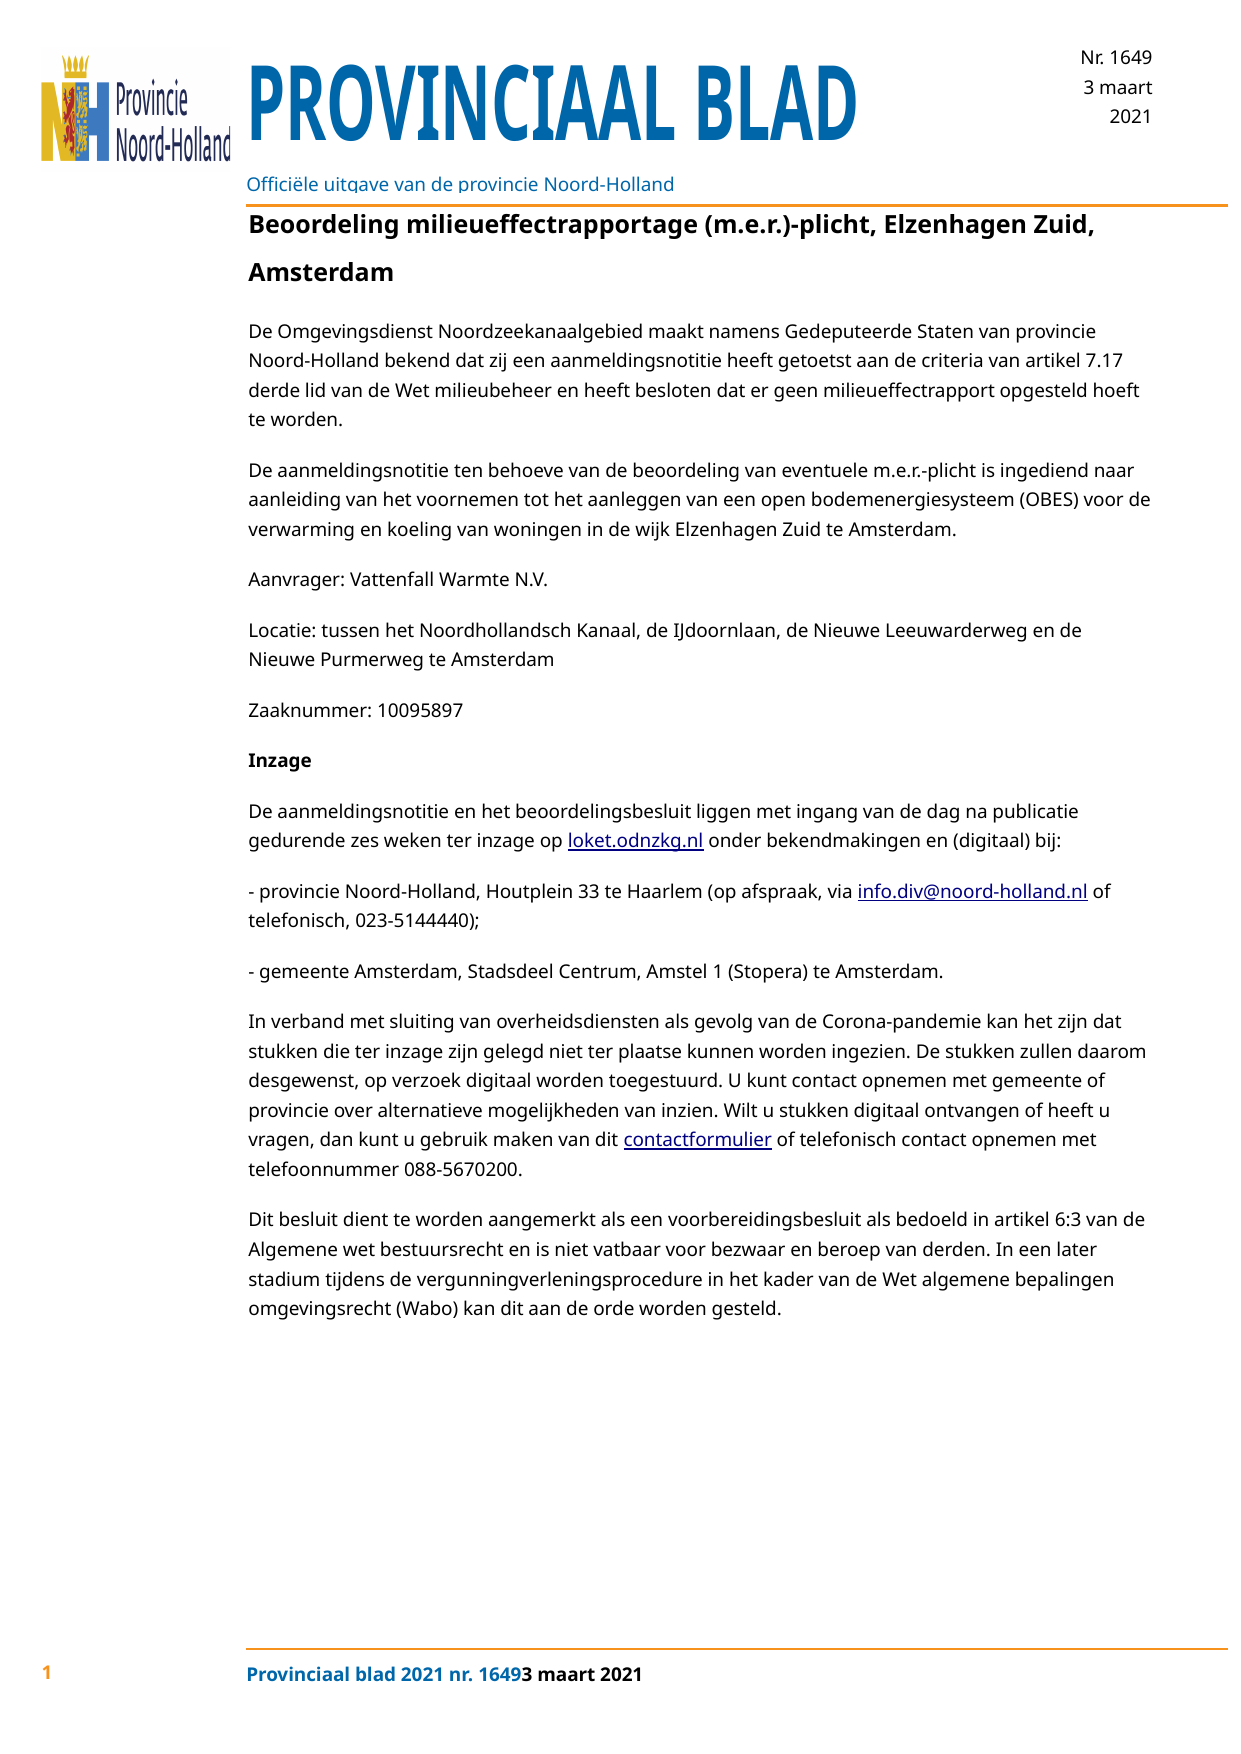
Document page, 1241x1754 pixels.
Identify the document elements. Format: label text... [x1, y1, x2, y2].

text Dit besluit dient te worden aangemerkt als een voorbereidingsbesluit als bedoeld in artikel 6:3 van de Algemene wet bestuursrecht en is niet vatbaar voor bezwaar en beroep van derden. In een later stadium tijdens de vergunningverleningsprocedure in het kader van de Wet algemene bepalingen omgevingsrecht (Wabo) kan dit aan de orde worden gesteld. [248, 1207, 1152, 1321]
text De Omgevingsdienst Noordzeekanaalgebied maakt namens Gedeputeerde Staten van provincie Noord-Holland bekend dat zij een aanmeldingsnotitie heeft getoetst aan de criteria van artikel 7.17 derde lid van de Wet milieubeheer en heeft besloten dat er geen milieueffectrapport opgesteld hoeft te worden. [248, 318, 1152, 432]
text - gemeente Amsterdam, Stadsdeel Centrum, Amstel 1 (Stopera) te Amsterdam. [248, 958, 1152, 984]
text De aanmeldingsnotitie en het beoordelingsbesluit liggen met ingang van de dag na publicatie gedurende zes weken ter inzage op loket.odnzkg.nl onder bekendmakingen en (digitaal) bij: [248, 798, 1152, 853]
text Inzage [248, 747, 1152, 773]
text In verband met sluiting van overheidsdiensten als gevolg van de Corona-pandemie kan het zijn dat stukken die ter inzage zijn gelegd niet ter plaatse kunnen worden ingezien. De stukken zullen daarom desgewenst, op verzoek digitaal worden toegestuurd. U kunt contact opnemen met gemeente of provincie over alternatieve mogelijkheden van inzien. Wilt u stukken digitaal ontvangen of heeft u vragen, dan kunt u gebruik maken van dit contactformulier of telefonisch contact opnemen met telefoonnummer 088-5670200. [248, 1008, 1152, 1182]
text Locatie: tussen het Noordhollandsch Kanaal, de IJdoornlaan, de Nieuwe Leeuwarderweg en de Nieuwe Purmerweg te Amsterdam [248, 617, 1152, 672]
text Aanvrager: Vattenfall Warmte N.V. [248, 567, 1152, 592]
picture [41, 47, 231, 172]
text Zaaknummer: 10095897 [248, 697, 1152, 723]
text Beoordeling milieueffectrapportage (m.e.r.)-plicht, Elzenhagen Zuid, Amsterdam [248, 207, 1152, 288]
text De aanmeldingsnotitie ten behoeve van de beoordeling van eventuele m.e.r.-plicht is ingediend naar aanleiding van het voornemen tot het aanleggen van een open bodemenergiesysteem (OBES) voor de verwarming en koeling van woningen in de wijk Elzenhagen Zuid te Amsterdam. [248, 457, 1152, 542]
text - provincie Noord-Holland, Houtplein 33 te Haarlem (op afspraak, via info.div@noord-holland.nl of telefonisch, 023-5144440); [248, 878, 1152, 933]
